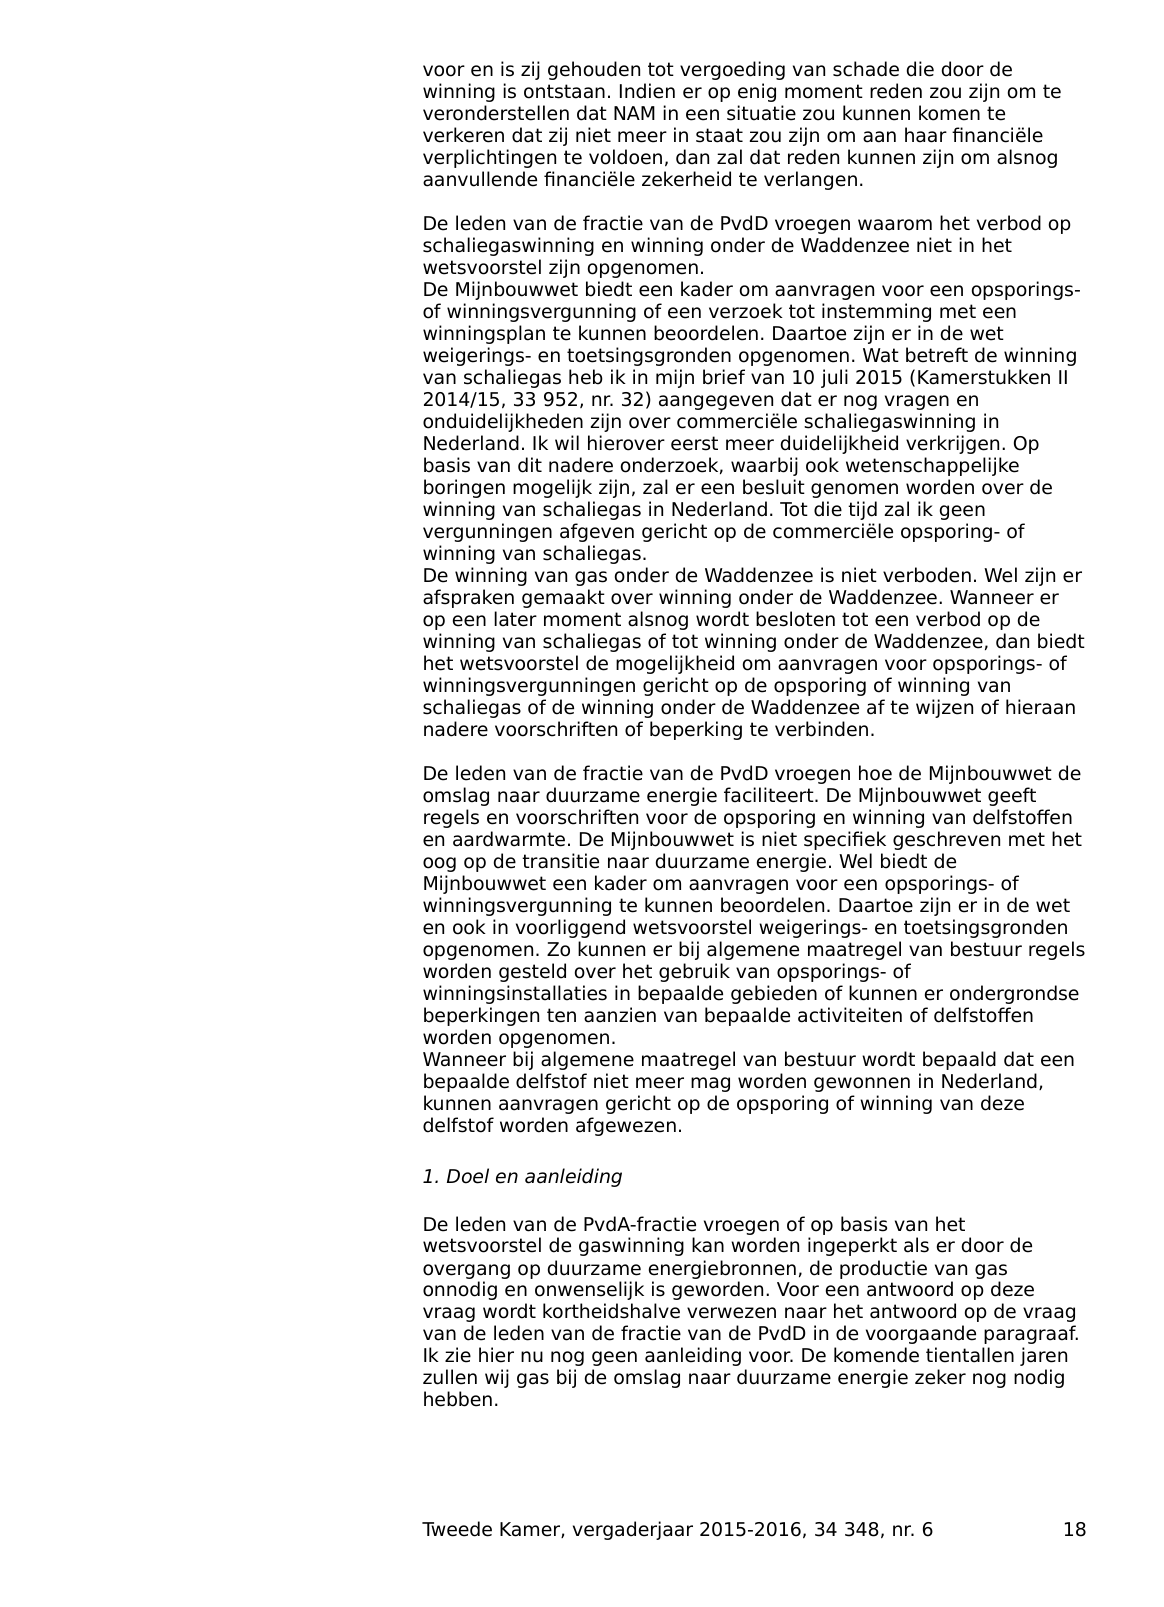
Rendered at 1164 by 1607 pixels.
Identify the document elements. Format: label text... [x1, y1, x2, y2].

text De leden van de PvdA-fractie vroegen of op basis van het wetsvoorstel de gaswinning kan worden ingeperkt als er door de overgang op duurzame energiebronnen, de productie van gas onnodig en onwenselijk is geworden. Voor een antwoord op deze vraag wordt kortheidshalve verwezen naar het antwoord op de vraag van de leden van de fractie van de PvdD in de voorgaande paragraaf. Ik zie hier nu nog geen aanleiding voor. De komende tientallen jaren zullen wij gas bij de omslag naar duurzame energie zeker nog nodig hebben. [422, 1213, 1087, 1411]
text De leden van de fractie van de PvdD vroegen waarom het verbod op schaliegaswinning en winning onder de Waddenzee niet in het wetsvoorstel zijn opgenomen. [422, 213, 1087, 279]
text De leden van de fractie van de PvdD vroegen hoe de Mijnbouwwet de omslag naar duurzame energie faciliteert. De Mijnbouwwet geeft regels en voorschriften voor de opsporing en winning van delfstoffen en aardwarmte. De Mijnbouwwet is niet specifiek geschreven met het oog op de transitie naar duurzame energie. Wel biedt de Mijnbouwwet een kader om aanvragen voor een opsporings- of winningsvergunning te kunnen beoordelen. Daartoe zijn er in de wet en ook in voorliggend wetsvoorstel weigerings- en toetsingsgronden opgenomen. Zo kunnen er bij algemene maatregel van bestuur regels worden gesteld over het gebruik van opsporings- of winningsinstallaties in bepaalde gebieden of kunnen er ondergrondse beperkingen ten aanzien van bepaalde activiteiten of delfstoffen worden opgenomen. [422, 763, 1087, 1048]
text voor en is zij gehouden tot vergoeding van schade die door de winning is ontstaan. Indien er op enig moment reden zou zijn om te veronderstellen dat NAM in een situatie zou kunnen komen te verkeren dat zij niet meer in staat zou zijn om aan haar financiële verplichtingen te voldoen, dan zal dat reden kunnen zijn om alsnog aanvullende financiële zekerheid te verlangen. [422, 59, 1087, 191]
subtitle 1. Doel en aanleiding [422, 1166, 1087, 1188]
text De winning van gas onder de Waddenzee is niet verboden. Wel zijn er afspraken gemaakt over winning onder de Waddenzee. Wanneer er op een later moment alsnog wordt besloten tot een verbod op de winning van schaliegas of tot winning onder de Waddenzee, dan biedt het wetsvoorstel de mogelijkheid om aanvragen voor opsporings- of winningsvergunningen gericht op de opsporing of winning van schaliegas of de winning onder de Waddenzee af te wijzen of hieraan nadere voorschriften of beperking te verbinden. [422, 565, 1087, 741]
text Wanneer bij algemene maatregel van bestuur wordt bepaald dat een bepaalde delfstof niet meer mag worden gewonnen in Nederland, kunnen aanvragen gericht op de opsporing of winning van deze delfstof worden afgewezen. [422, 1048, 1087, 1136]
text De Mijnbouwwet biedt een kader om aanvragen voor een opsporings- of winningsvergunning of een verzoek tot instemming met een winningsplan te kunnen beoordelen. Daartoe zijn er in de wet weigerings- en toetsingsgronden opgenomen. Wat betreft de winning van schaliegas heb ik in mijn brief van 10 juli 2015 (Kamerstukken II 2014/15, 33 952, nr. 32) aangegeven dat er nog vragen en onduidelijkheden zijn over commerciële schaliegaswinning in Nederland. Ik wil hierover eerst meer duidelijkheid verkrijgen. Op basis van dit nadere onderzoek, waarbij ook wetenschappelijke boringen mogelijk zijn, zal er een besluit genomen worden over de winning van schaliegas in Nederland. Tot die tijd zal ik geen vergunningen afgeven gericht op de commerciële opsporing- of winning van schaliegas. [422, 279, 1087, 565]
